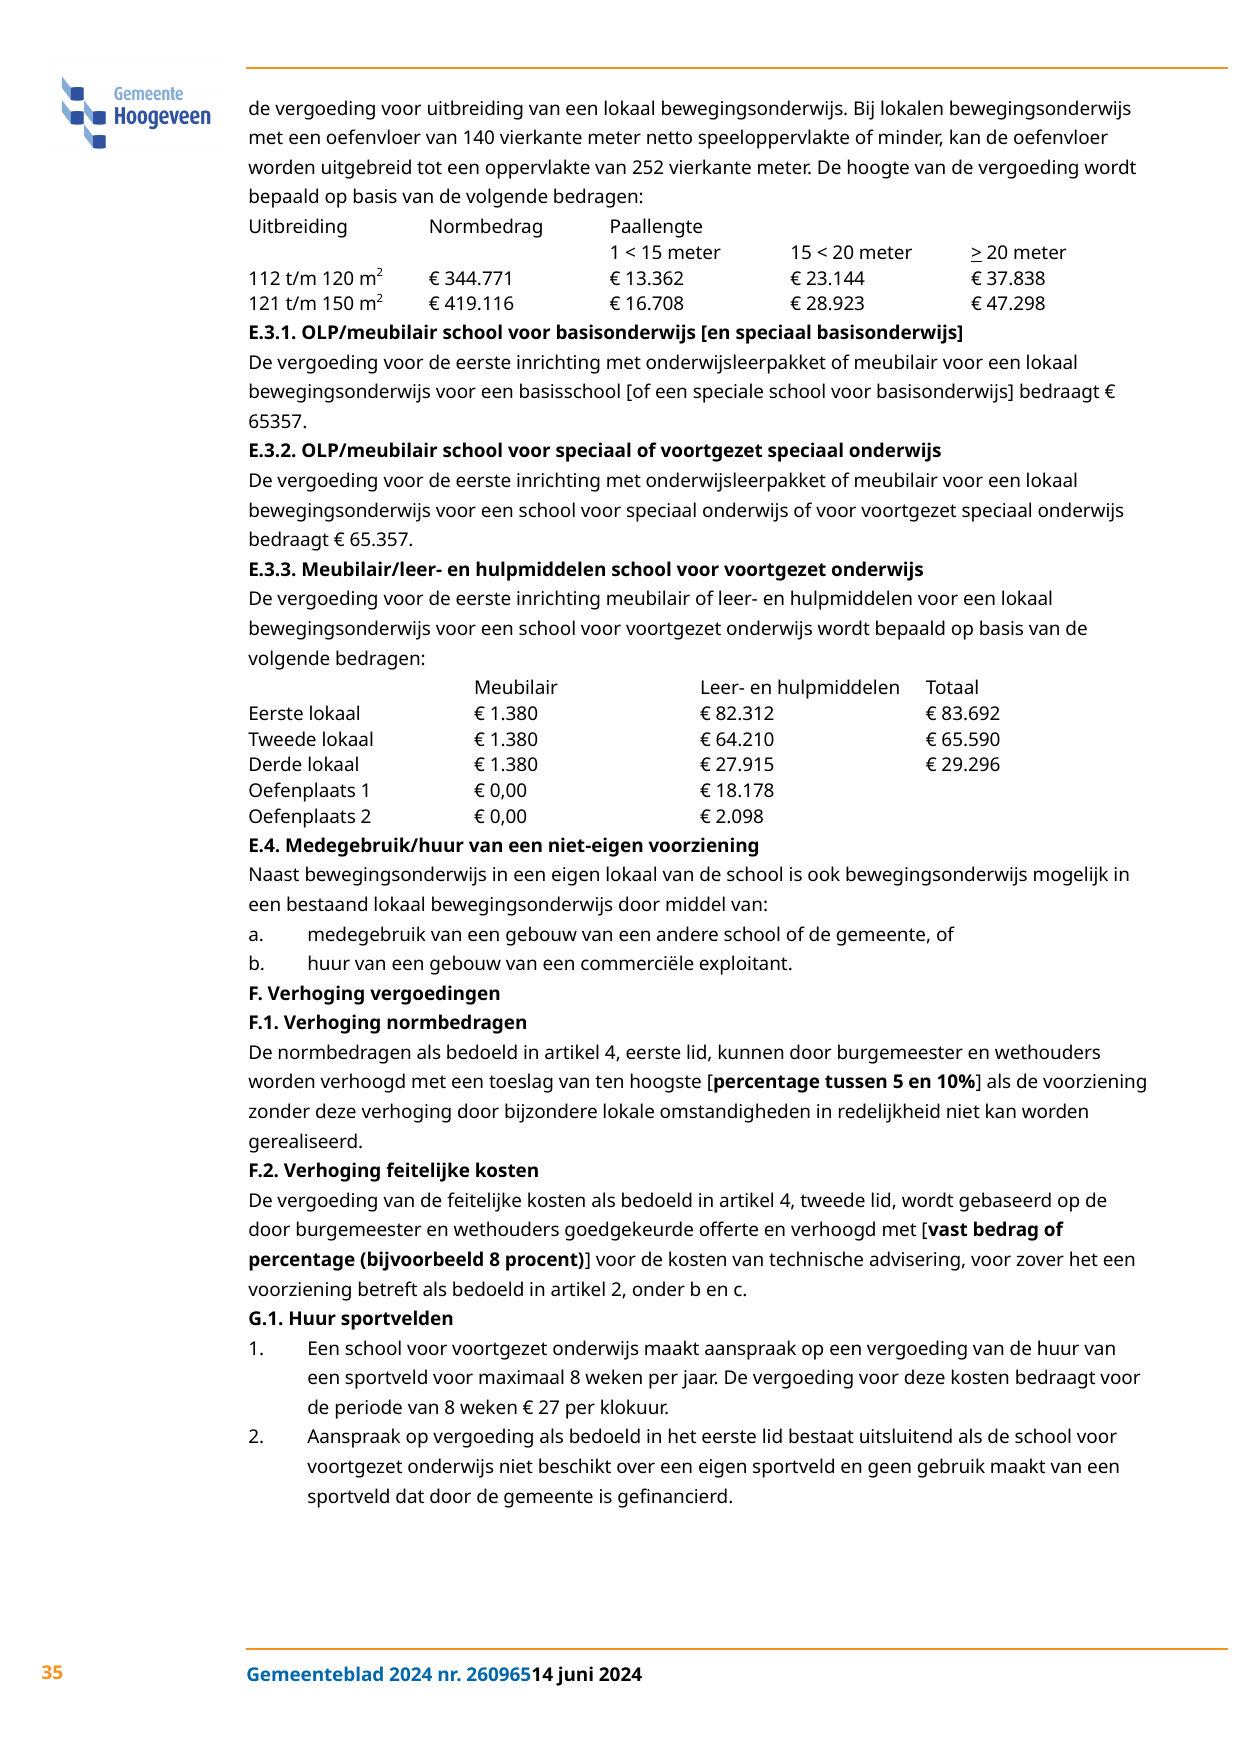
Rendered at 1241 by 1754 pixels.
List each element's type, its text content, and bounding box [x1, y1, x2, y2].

table_cell 1 < 15 meter [609, 239, 790, 265]
picture [41, 47, 231, 172]
text De vergoeding van de feitelijke kosten als bedoeld in artikel 4, tweede lid, wordt gebaseerd op de door burgemeester en wethouders goedgekeurde offerte en verhoogd met [vast bedrag of percentage (bijvoorbeeld 8 procent)] voor de kosten van technische advisering, voor zover het een voorziening betreft als bedoeld in artikel 2, onder b en c. [248, 1187, 1152, 1302]
table_cell € 18.178 [700, 778, 926, 803]
text de vergoeding voor uitbreiding van een lokaal bewegingsonderwijs. Bij lokalen bewegingsonderwijs met een oefenvloer van 140 vierkante meter netto speeloppervlakte of minder, kan de oefenvloer worden uitgebreid tot een oppervlakte van 252 vierkante meter. De hoogte van de vergoeding wordt bepaald op basis van de volgende bedragen: [248, 95, 1152, 209]
table_header Totaal [926, 675, 1152, 700]
table_cell € 419.116 [429, 290, 609, 316]
text De vergoeding voor de eerste inrichting met onderwijsleerpakket of meubilair voor een lokaal bewegingsonderwijs voor een basisschool [of een speciale school voor basisonderwijs] bedraagt € 65357. [248, 349, 1152, 434]
table_header Meubilair [474, 675, 700, 700]
text F.2. Verhoging feitelijke kosten [248, 1157, 1152, 1183]
table_cell € 27.915 [700, 752, 926, 777]
table_cell [926, 803, 1152, 829]
table_cell Derde lokaal [248, 752, 474, 777]
text F.1. Verhoging normbedragen [248, 1009, 1152, 1035]
table_cell € 16.708 [609, 290, 790, 316]
table_cell € 64.210 [700, 726, 926, 752]
table_cell € 1.380 [474, 752, 700, 777]
list Aanspraak op vergoeding als bedoeld in het eerste lid bestaat uitsluitend als de school voor voortgezet onderwijs niet beschikt over een eigen sportveld en geen gebruik maakt van een sportveld dat door de gemeente is gefinancierd. [248, 1424, 1152, 1509]
list medegebruik van een gebouw van een andere school of de gemeente, of [248, 921, 1152, 947]
table_cell € 1.380 [474, 700, 700, 726]
table_cell Tweede lokaal [248, 726, 474, 752]
table_cell Eerste lokaal [248, 700, 474, 726]
table_cell € 0,00 [474, 778, 700, 803]
text E.3.1. OLP/meubilair school voor basisonderwijs [en speciaal basisonderwijs] [248, 319, 1152, 345]
table_cell € 13.362 [609, 265, 790, 290]
table_cell € 344.771 [429, 265, 609, 290]
table_cell € 65.590 [926, 726, 1152, 752]
table_cell € 2.098 [700, 803, 926, 829]
table_cell > 20 meter [971, 239, 1152, 265]
table_header Leer- en hulpmiddelen [700, 675, 926, 700]
text E.4. Medegebruik/huur van een niet-eigen voorziening [248, 832, 1152, 858]
table_cell 112 t/m 120 m2 [248, 265, 429, 290]
text G.1. Huur sportvelden [248, 1305, 1152, 1331]
text De normbedragen als bedoeld in artikel 4, eerste lid, kunnen door burgemeester en wethouders worden verhoogd met een toeslag van ten hoogste [percentage tussen 5 en 10%] als de voorziening zonder deze verhoging door bijzondere lokale omstandigheden in redelijkheid niet kan worden gerealiseerd. [248, 1039, 1152, 1154]
text Naast bewegingsonderwijs in een eigen lokaal van de school is ook bewegingsonderwijs mogelijk in een bestaand lokaal bewegingsonderwijs door middel van: [248, 862, 1152, 917]
text De vergoeding voor de eerste inrichting meubilair of leer- en hulpmiddelen voor een lokaal bewegingsonderwijs voor een school voor voortgezet onderwijs wordt bepaald op basis van de volgende bedragen: [248, 586, 1152, 671]
table_header Uitbreiding [248, 213, 429, 265]
table_cell Oefenplaats 2 [248, 803, 474, 829]
table_header Normbedrag [429, 213, 609, 265]
table_cell € 47.298 [971, 290, 1152, 316]
text E.3.2. OLP/meubilair school voor speciaal of voortgezet speciaal onderwijs [248, 438, 1152, 463]
table_cell € 28.923 [790, 290, 971, 316]
table_cell Oefenplaats 1 [248, 778, 474, 803]
table_cell € 83.692 [926, 700, 1152, 726]
table_cell [926, 778, 1152, 803]
table_cell 15 < 20 meter [790, 239, 971, 265]
table_cell € 1.380 [474, 726, 700, 752]
list Een school voor voortgezet onderwijs maakt aanspraak op een vergoeding van de huur van een sportveld voor maximaal 8 weken per jaar. De vergoeding voor deze kosten bedraagt voor de periode van 8 weken € 27 per klokuur. [248, 1335, 1152, 1420]
table_cell € 0,00 [474, 803, 700, 829]
text F. Verhoging vergoedingen [248, 980, 1152, 1006]
table_header Paallengte [609, 213, 1152, 239]
table_cell € 23.144 [790, 265, 971, 290]
table_cell 121 t/m 150 m2 [248, 290, 429, 316]
list huur van een gebouw van een commerciële exploitant. [248, 950, 1152, 976]
table_header [248, 675, 474, 700]
text De vergoeding voor de eerste inrichting met onderwijsleerpakket of meubilair voor een lokaal bewegingsonderwijs voor een school voor speciaal onderwijs of voor voortgezet speciaal onderwijs bedraagt € 65.357. [248, 467, 1152, 552]
text E.3.3. Meubilair/leer- en hulpmiddelen school voor voortgezet onderwijs [248, 556, 1152, 582]
table_cell € 29.296 [926, 752, 1152, 777]
table_cell € 37.838 [971, 265, 1152, 290]
table_cell € 82.312 [700, 700, 926, 726]
